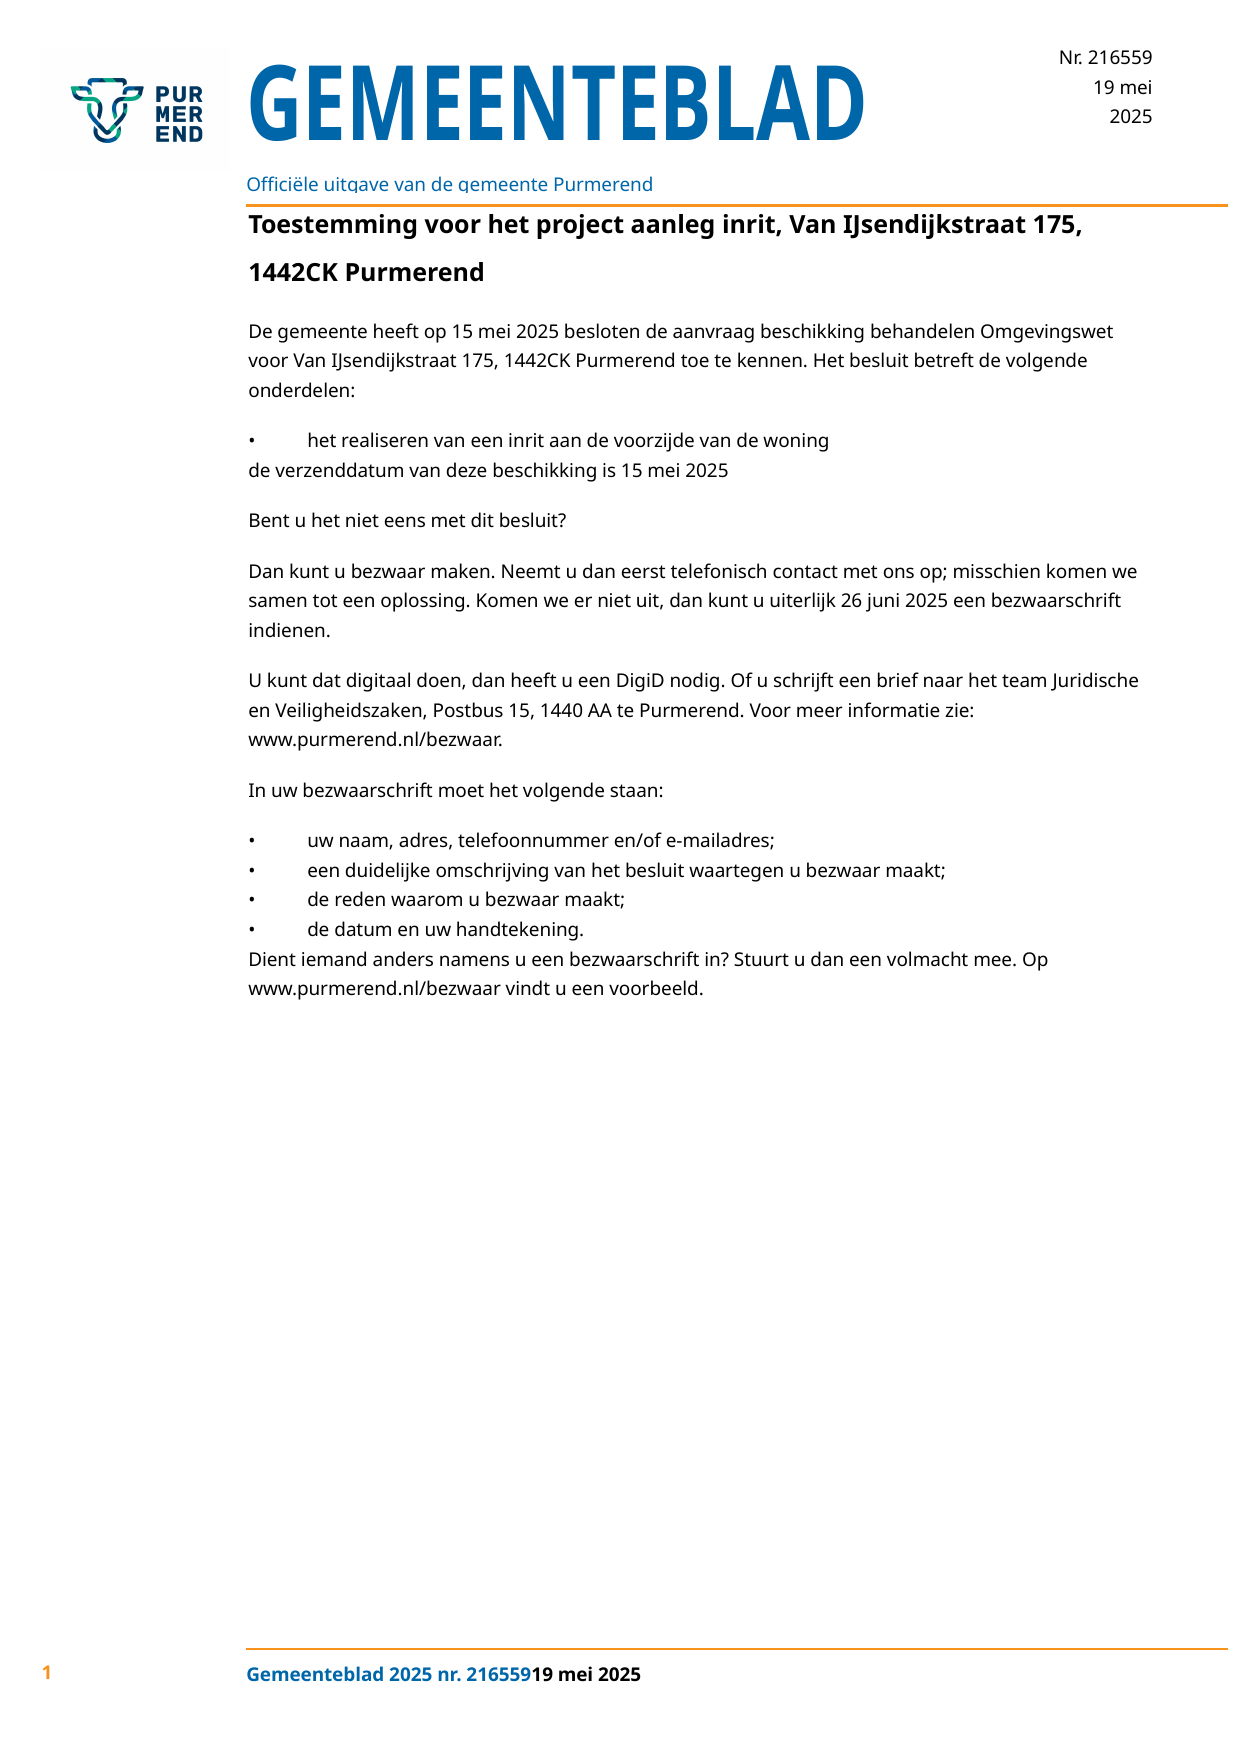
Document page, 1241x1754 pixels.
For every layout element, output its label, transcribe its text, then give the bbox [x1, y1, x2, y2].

text Bent u het niet eens met dit besluit? [248, 507, 1152, 533]
text In uw bezwaarschrift moet het volgende staan: [248, 777, 1152, 803]
list het realiseren van een inrit aan de voorzijde van de woning [248, 427, 1152, 453]
text De gemeente heeft op 15 mei 2025 besloten de aanvraag beschikking behandelen Omgevingswet voor Van IJsendijkstraat 175, 1442CK Purmerend toe te kennen. Het besluit betreft de volgende onderdelen: [248, 318, 1152, 403]
text de verzenddatum van deze beschikking is 15 mei 2025 [248, 457, 1152, 483]
list de reden waarom u bezwaar maakt; [248, 887, 1152, 912]
picture [41, 47, 231, 172]
text U kunt dat digitaal doen, dan heeft u een DigiD nodig. Of u schrijft een brief naar het team Juridische en Veiligheidszaken, Postbus 15, 1440 AA te Purmerend. Voor meer informatie zie: www.purmerend.nl/bezwaar. [248, 667, 1152, 752]
list een duidelijke omschrijving van het besluit waartegen u bezwaar maakt; [248, 857, 1152, 883]
list uw naam, adres, telefoonnummer en/of e-mailadres; [248, 827, 1152, 853]
text Dient iemand anders namens u een bezwaarschrift in? Stuurt u dan een volmacht mee. Op www.purmerend.nl/bezwaar vindt u een voorbeeld. [248, 946, 1152, 1001]
text Toestemming voor het project aanleg inrit, Van IJsendijkstraat 175, 1442CK Purmerend [248, 207, 1152, 288]
list de datum en uw handtekening. [248, 916, 1152, 942]
text Dan kunt u bezwaar maken. Neemt u dan eerst telefonisch contact met ons op; misschien komen we samen tot een oplossing. Komen we er niet uit, dan kunt u uiterlijk 26 juni 2025 een bezwaarschrift indienen. [248, 558, 1152, 643]
